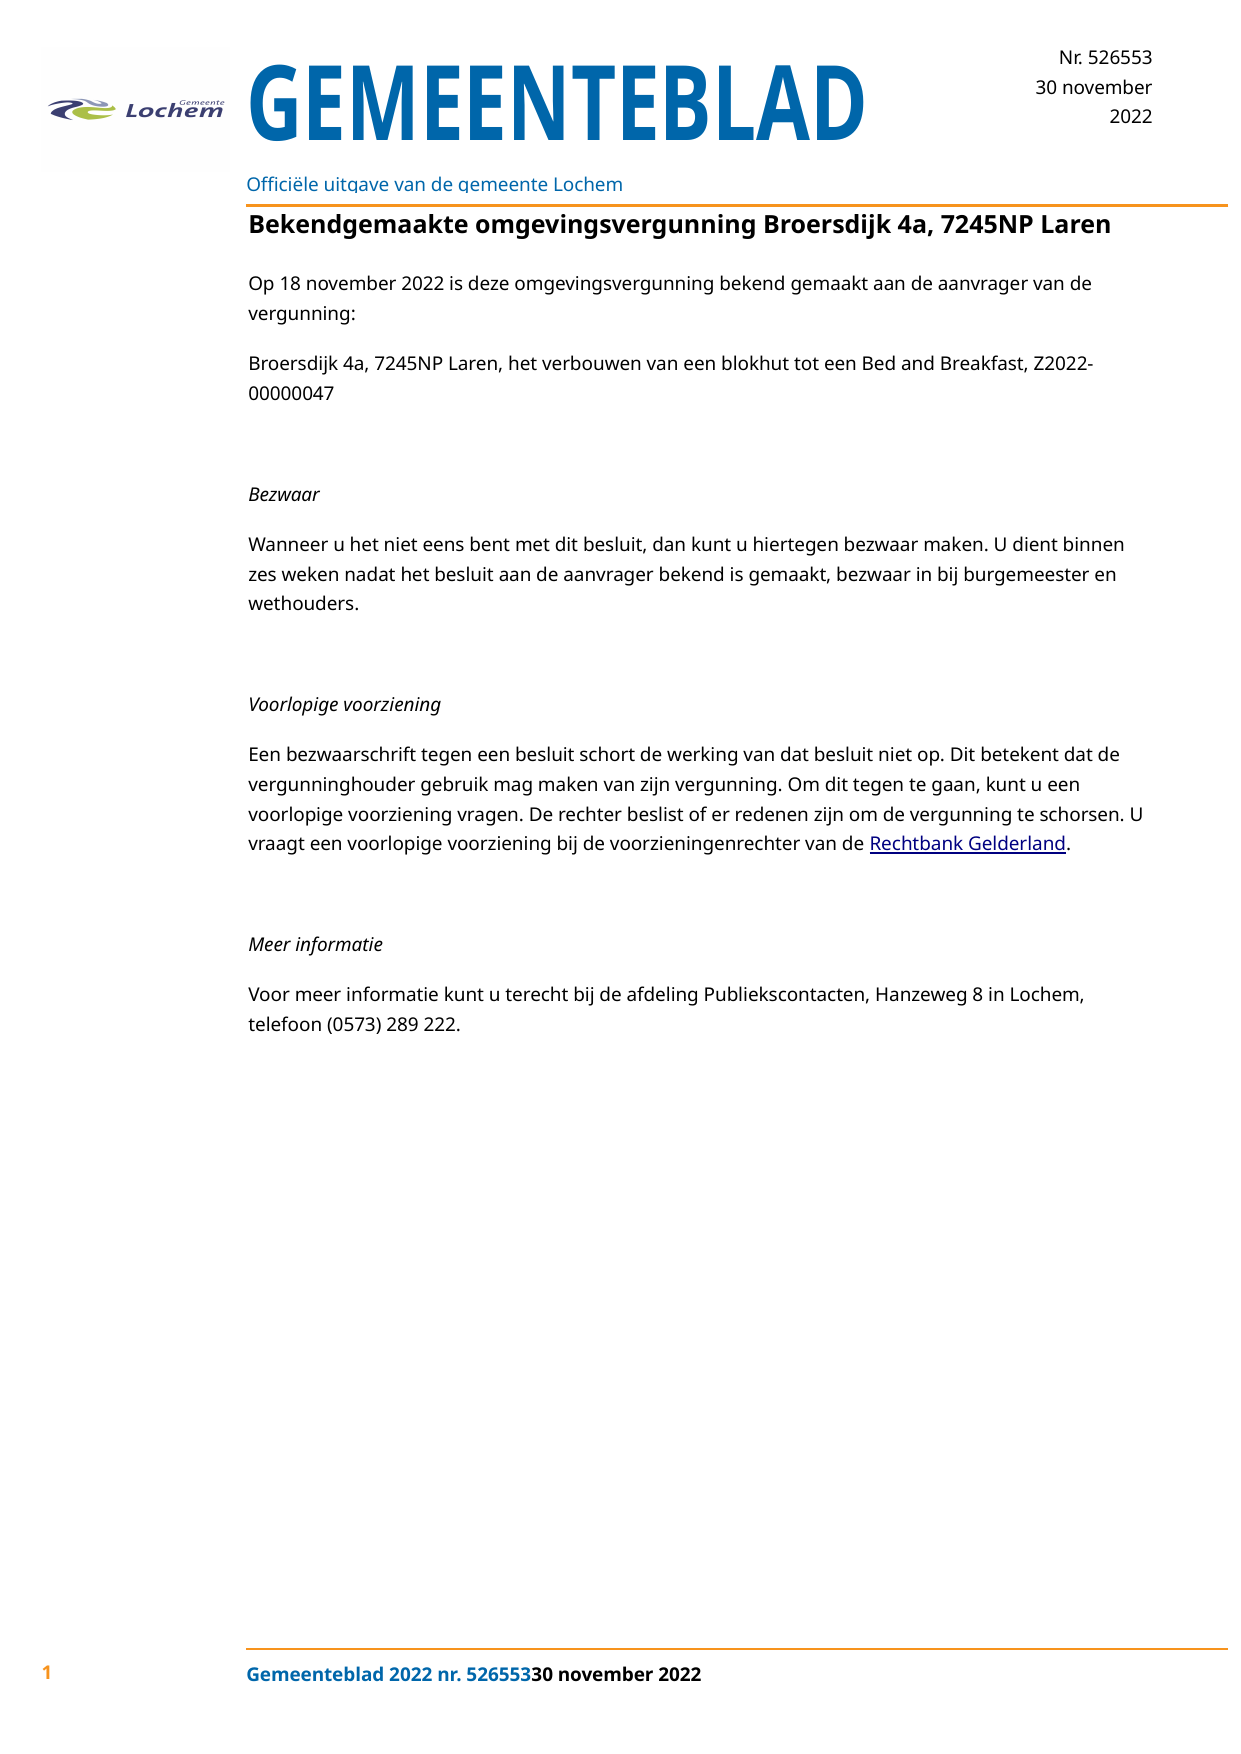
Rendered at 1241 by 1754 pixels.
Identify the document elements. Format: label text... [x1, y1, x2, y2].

text Wanneer u het niet eens bent met dit besluit, dan kunt u hiertegen bezwaar maken. U dient binnen zes weken nadat het besluit aan de aanvrager bekend is gemaakt, bezwaar in bij burgemeester en wethouders. [248, 531, 1152, 616]
text Voor meer informatie kunt u terecht bij de afdeling Publiekscontacten, Hanzeweg 8 in Lochem, telefoon (0573) 289 222. [248, 982, 1152, 1037]
text Meer informatie [248, 931, 1152, 957]
text Bezwaar [248, 481, 1152, 506]
text Broersdijk 4a, 7245NP Laren, het verbouwen van een blokhut tot een Bed and Breakfast, Z2022-00000047 [248, 350, 1152, 406]
text Voorlopige voorziening [248, 691, 1152, 717]
text Bekendgemaakte omgevingsvergunning Broersdijk 4a, 7245NP Laren [248, 207, 1152, 241]
picture [41, 47, 231, 172]
text Een bezwaarschrift tegen een besluit schort de werking van dat besluit niet op. Dit betekent dat de vergunninghouder gebruik mag maken van zijn vergunning. Om dit tegen te gaan, kunt u een voorlopige voorziening vragen. De rechter beslist of er redenen zijn om de vergunning te schorsen. U vraagt een voorlopige voorziening bij de voorzieningenrechter van de Rechtbank Gelderland. [248, 742, 1152, 856]
text Op 18 november 2022 is deze omgevingsvergunning bekend gemaakt aan de aanvrager van de vergunning: [248, 270, 1152, 326]
